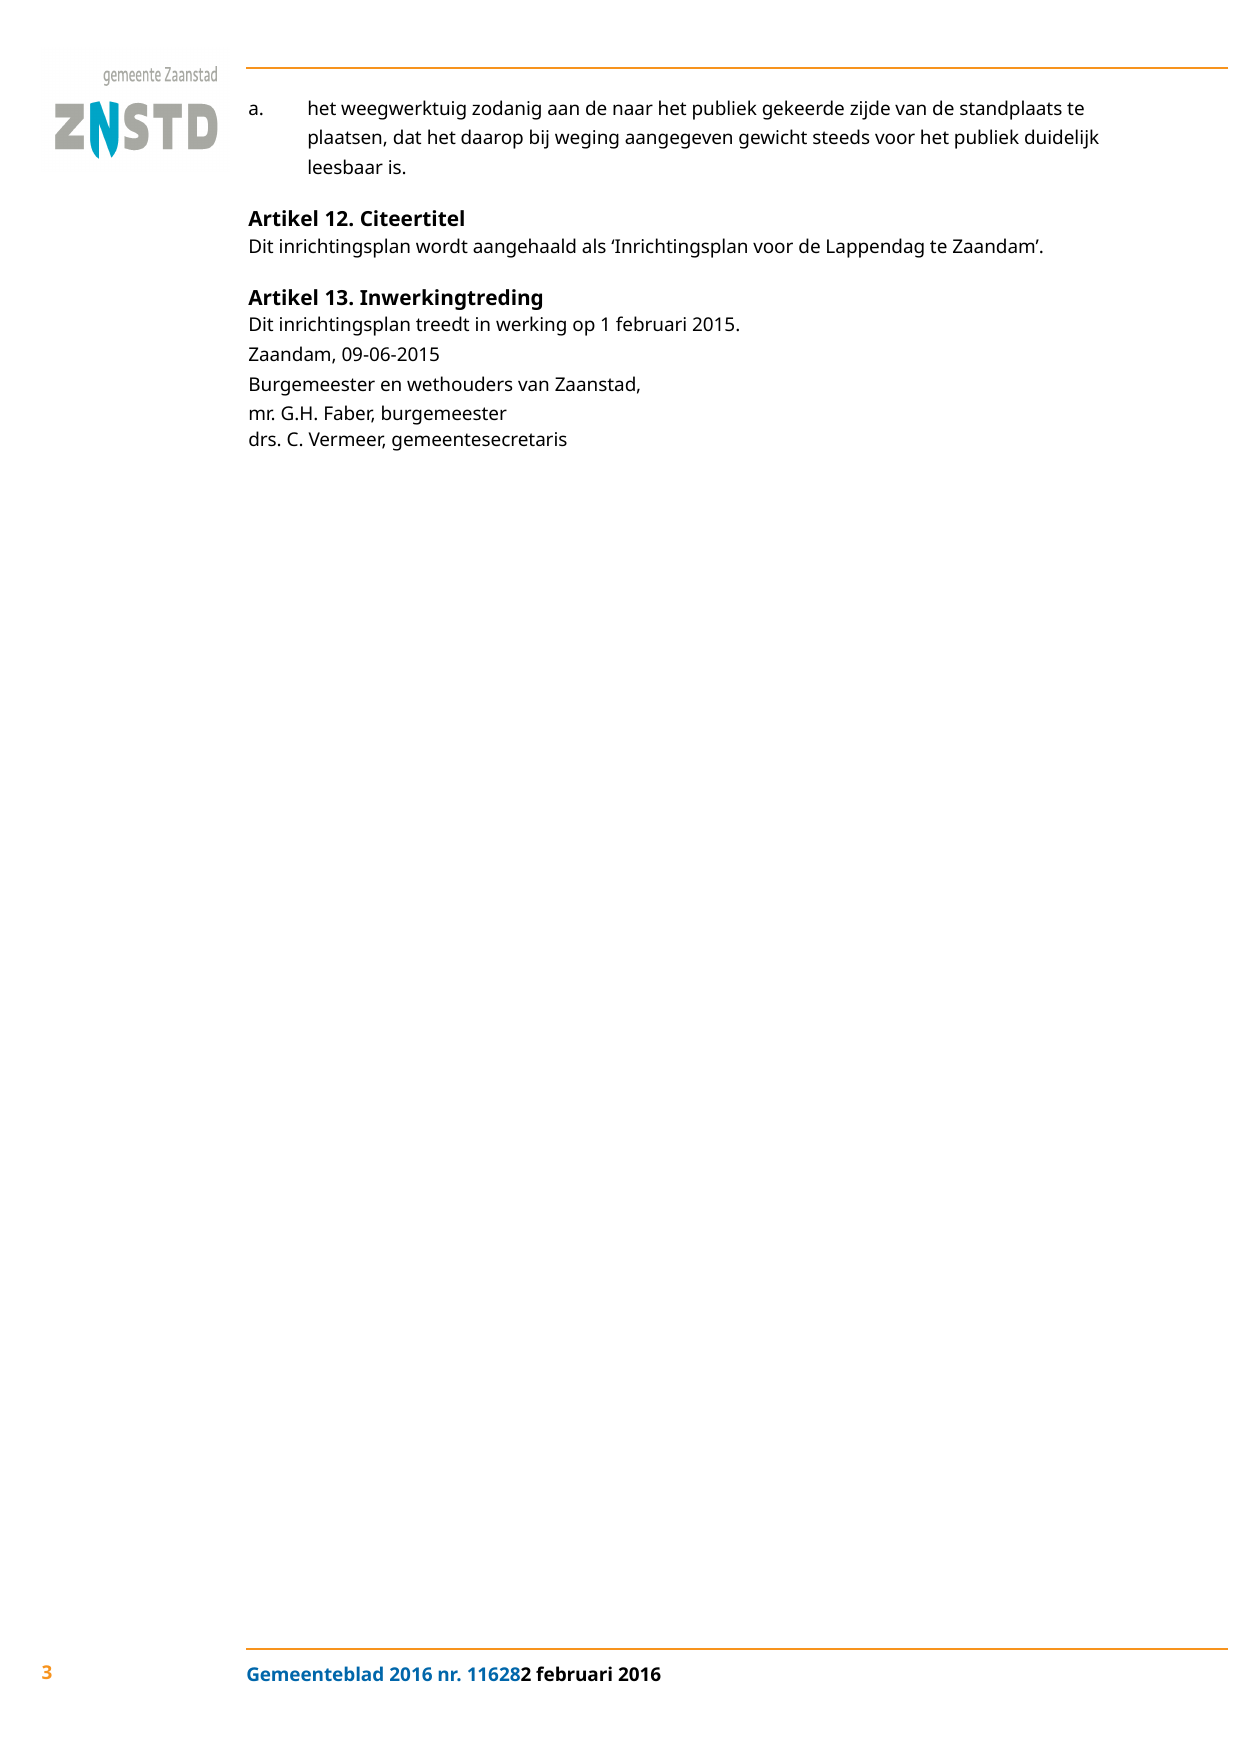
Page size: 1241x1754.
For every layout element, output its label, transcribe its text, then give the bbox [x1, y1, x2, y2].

list het weegwerktuig zodanig aan de naar het publiek gekeerde zijde van de standplaats te plaatsen, dat het daarop bij weging aangegeven gewicht steeds voor het publiek duidelijk leesbaar is. [248, 95, 1152, 180]
table_cell [966, 426, 1152, 452]
text Burgemeester en wethouders van Zaanstad, [248, 371, 1152, 397]
text Zaandam, 09-06-2015 [248, 341, 1152, 367]
table_header mr. G.H. Faber, burgemeester [248, 401, 966, 426]
text Artikel 12. Citeertitel [248, 204, 1152, 233]
table_header [966, 401, 1152, 426]
text Artikel 13. Inwerkingtreding [248, 283, 1152, 312]
picture [41, 47, 231, 172]
table_cell drs. C. Vermeer, gemeentesecretaris [248, 426, 966, 452]
text Dit inrichtingsplan treedt in werking op 1 februari 2015. [248, 312, 1152, 337]
text Dit inrichtingsplan wordt aangehaald als ‘Inrichtingsplan voor de Lappendag te Zaandam’. [248, 233, 1152, 258]
